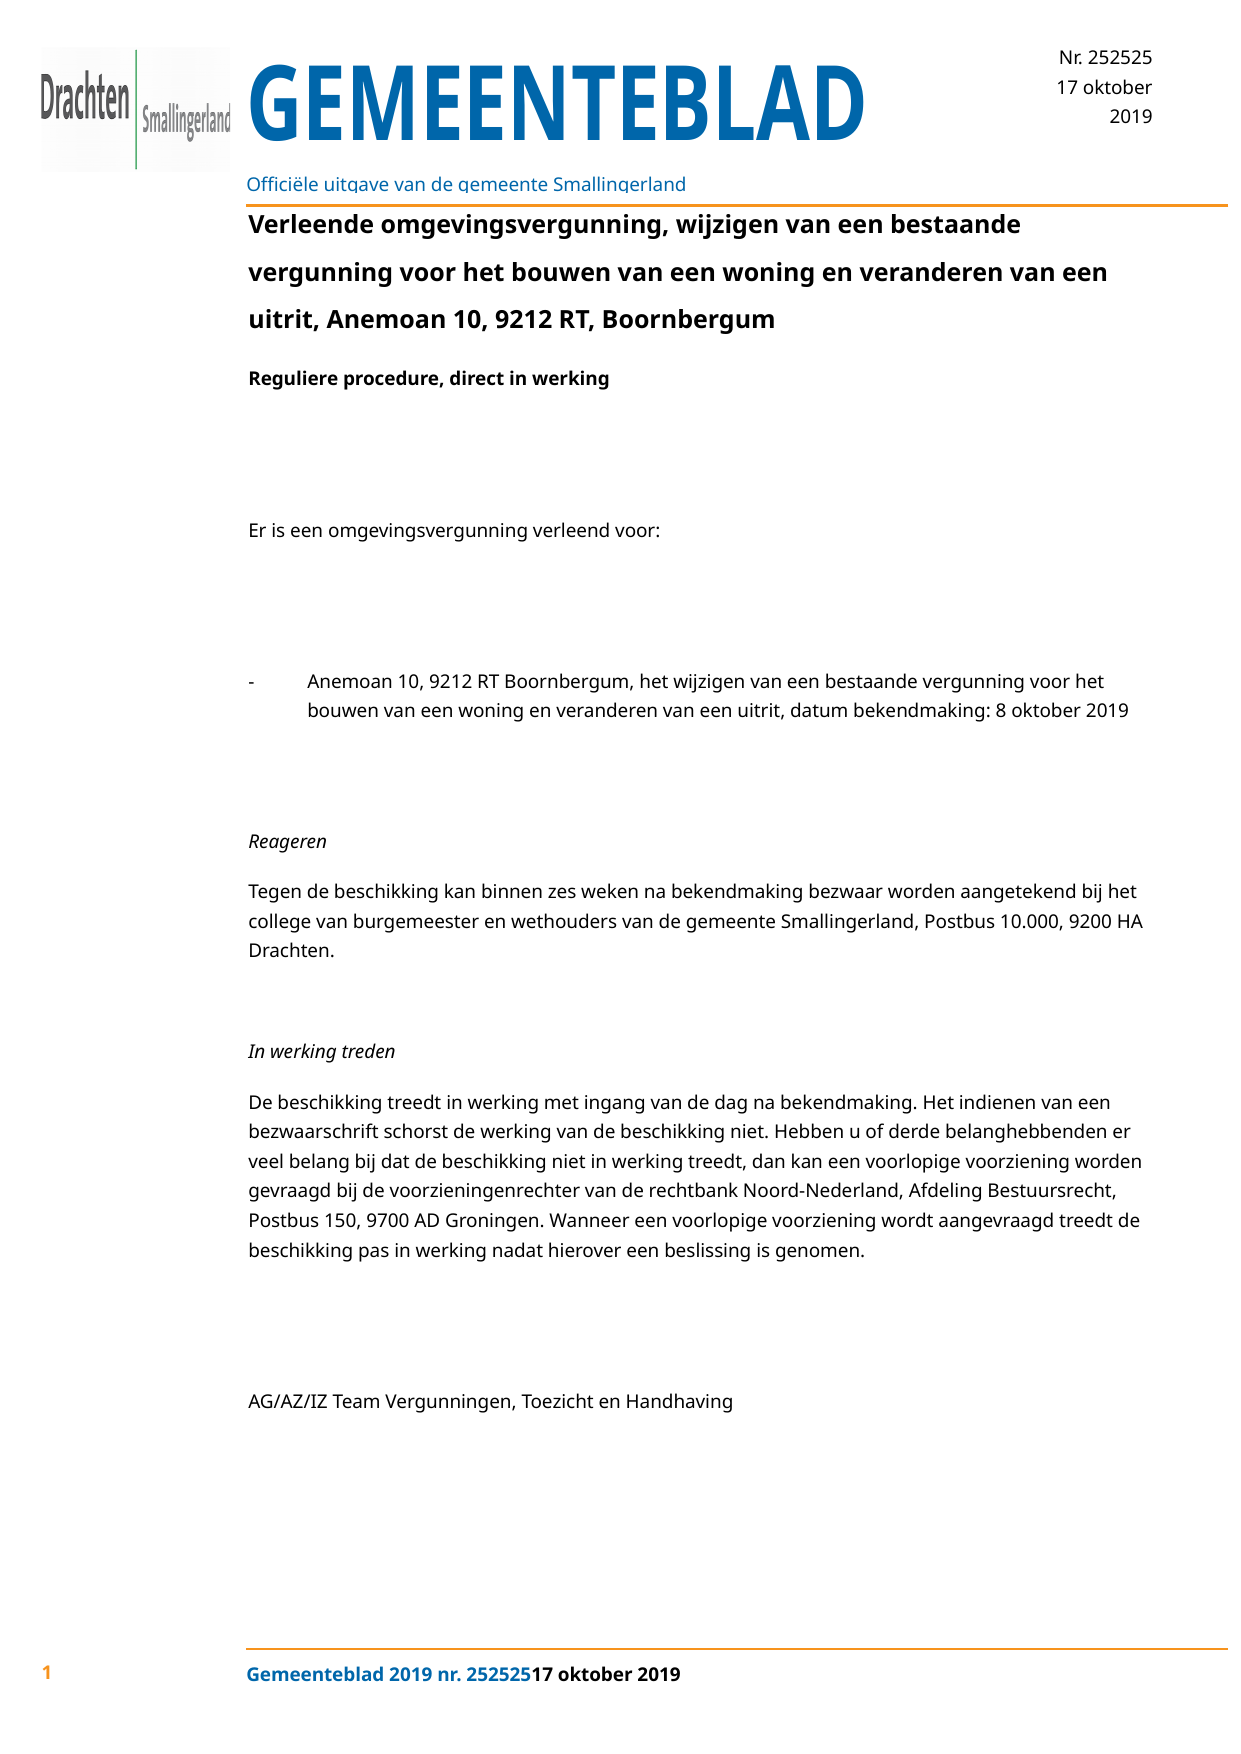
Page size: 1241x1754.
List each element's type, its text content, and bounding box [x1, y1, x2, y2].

list Anemoan 10, 9212 RT Boornbergum, het wijzigen van een bestaande vergunning voor het bouwen van een woning en veranderen van een uitrit, datum bekendmaking: 8 oktober 2019 [248, 668, 1152, 723]
text AG/AZ/IZ Team Vergunningen, Toezicht en Handhaving [248, 1388, 1152, 1414]
text Verleende omgevingsvergunning, wijzigen van een bestaande vergunning voor het bouwen van een woning en veranderen van een uitrit, Anemoan 10, 9212 RT, Boornbergum [248, 207, 1152, 336]
text Tegen de beschikking kan binnen zes weken na bekendmaking bezwaar worden aangetekend bij het college van burgemeester en wethouders van de gemeente Smallingerland, Postbus 10.000, 9200 HA Drachten. [248, 878, 1152, 963]
text De beschikking treedt in werking met ingang van de dag na bekendmaking. Het indienen van een bezwaarschrift schorst de werking van de beschikking niet. Hebben u of derde belanghebbenden er veel belang bij dat de beschikking niet in werking treedt, dan kan een voorlopige voorziening worden gevraagd bij de voorzieningenrechter van de rechtbank Noord-Nederland, Afdeling Bestuursrecht, Postbus 150, 9700 AD Groningen. Wanneer een voorlopige voorziening wordt aangevraagd treedt de beschikking pas in werking nadat hierover een beslissing is genomen. [248, 1089, 1152, 1262]
picture [41, 47, 231, 172]
text Er is een omgevingsvergunning verleend voor: [248, 517, 1152, 542]
text In werking treden [248, 1038, 1152, 1064]
text Reguliere procedure, direct in werking [248, 366, 1152, 391]
text Reageren [248, 828, 1152, 854]
